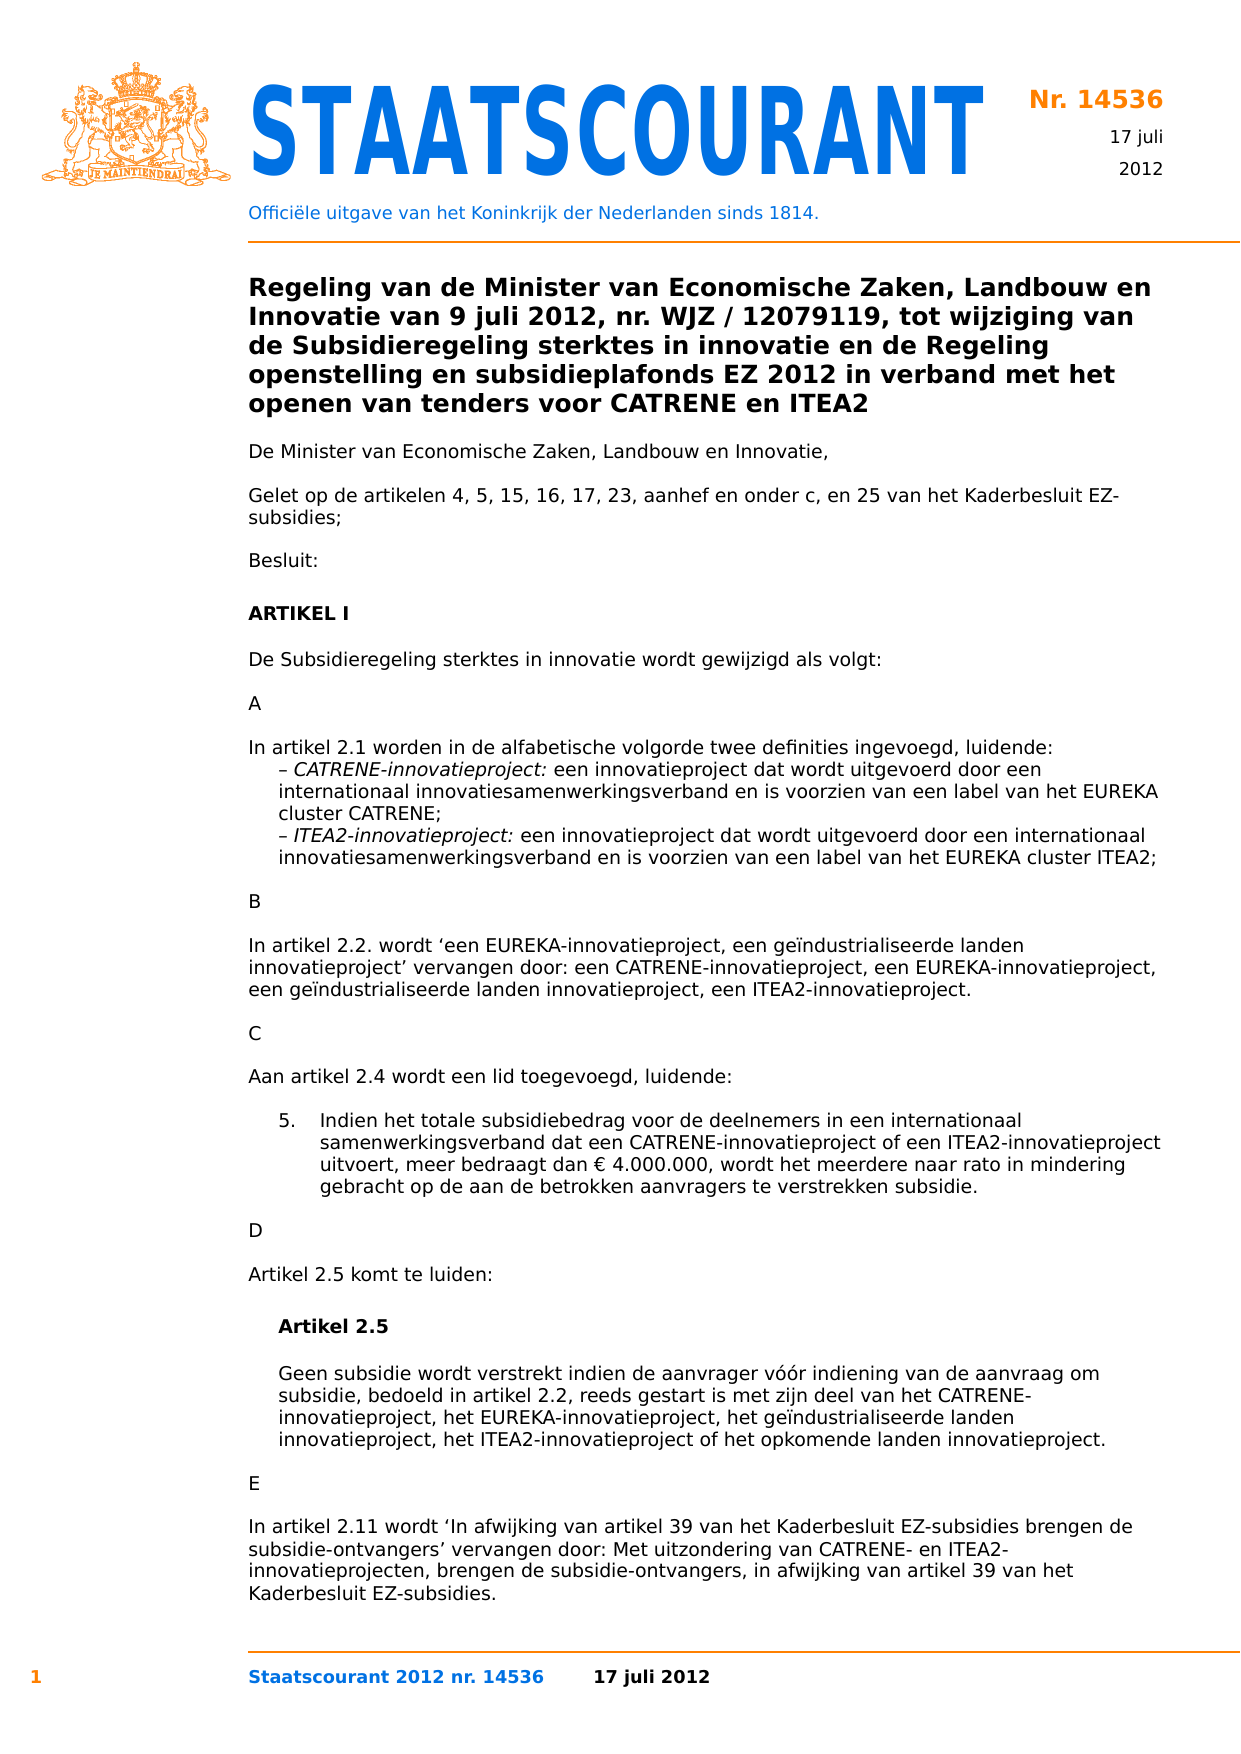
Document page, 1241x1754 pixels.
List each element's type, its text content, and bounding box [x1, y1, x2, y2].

table_header [25, 62, 248, 241]
subtitle Artikel 2.5 [278, 1316, 1163, 1338]
text In artikel 2.2. wordt ‘een EUREKA-innovatieproject, een geïndustrialiseerde landen innovatieproject’ vervangen door: een CATRENE-innovatieproject, een EUREKA-innovatieproject, een geïndustrialiseerde landen innovatieproject, een ITEA2-innovatieproject. [248, 935, 1163, 1001]
text Artikel 2.5 komt te luiden: [248, 1264, 1163, 1286]
table_cell 2012 [998, 153, 1240, 203]
table_cell 17 juli [998, 121, 1240, 153]
text C [248, 1022, 1163, 1044]
text De Minister van Economische Zaken, Landbouw en Innovatie, [248, 441, 1163, 463]
text A [248, 693, 1163, 715]
text Besluit: [248, 550, 1163, 572]
text In artikel 2.11 wordt ‘In afwijking van artikel 39 van het Kaderbesluit EZ-subsidies brengen de subsidie-ontvangers’ vervangen door: Met uitzondering van CATRENE- en ITEA2-innovatieprojecten, brengen de subsidie-ontvangers, in afwijking van artikel 39 van het Kaderbesluit EZ-subsidies. [248, 1516, 1163, 1604]
subtitle ARTIKEL I [248, 602, 1163, 624]
text 5. Indien het totale subsidiebedrag voor de deelnemers in een internationaal samenwerkingsverband dat een CATRENE-innovatieproject of een ITEA2-innovatieproject uitvoert, meer bedraagt dan € 4.000.000, wordt het meerdere naar rato in mindering gebracht op de aan de betrokken aanvragers te verstrekken subsidie. [278, 1110, 1163, 1198]
text E [248, 1473, 1163, 1494]
picture [41, 62, 231, 186]
text Aan artikel 2.4 wordt een lid toegevoegd, luidende: [248, 1066, 1163, 1088]
table_cell Officiële uitgave van het Koninkrijk der Nederlanden sinds 1814. [248, 203, 1240, 241]
text – ITEA2-innovatieproject: een innovatieproject dat wordt uitgevoerd door een internationaal innovatiesamenwerkingsverband en is voorzien van een label van het EUREKA cluster ITEA2; [278, 825, 1163, 869]
text In artikel 2.1 worden in de alfabetische volgorde twee definities ingevoegd, luidende: [248, 737, 1163, 759]
text Gelet op de artikelen 4, 5, 15, 16, 17, 23, aanhef en onder c, en 25 van het Kaderbesluit EZ-subsidies; [248, 484, 1163, 528]
table_header Nr. 14536 [998, 62, 1240, 121]
text De Subsidieregeling sterktes in innovatie wordt gewijzigd als volgt: [248, 649, 1163, 671]
text Geen subsidie wordt verstrekt indien de aanvrager vóór indiening van de aanvraag om subsidie, bedoeld in artikel 2.2, reeds gestart is met zijn deel van het CATRENE-innovatieproject, het EUREKA-innovatieproject, het geïndustrialiseerde landen innovatieproject, het ITEA2-innovatieproject of het opkomende landen innovatieproject. [278, 1363, 1163, 1451]
text B [248, 891, 1163, 913]
subtitle Regeling van de Minister van Economische Zaken, Landbouw en Innovatie van 9 juli 2012, nr. WJZ / 12079119, tot wijziging van de Subsidieregeling sterktes in innovatie en de Regeling openstelling en subsidieplafonds EZ 2012 in verband met het openen van tenders voor CATRENE en ITEA2 [248, 273, 1163, 419]
table_header STAATSCOURANT [248, 62, 998, 203]
text D [248, 1220, 1163, 1242]
text – CATRENE-innovatieproject: een innovatieproject dat wordt uitgevoerd door een internationaal innovatiesamenwerkingsverband en is voorzien van een label van het EUREKA cluster CATRENE; [278, 759, 1163, 825]
